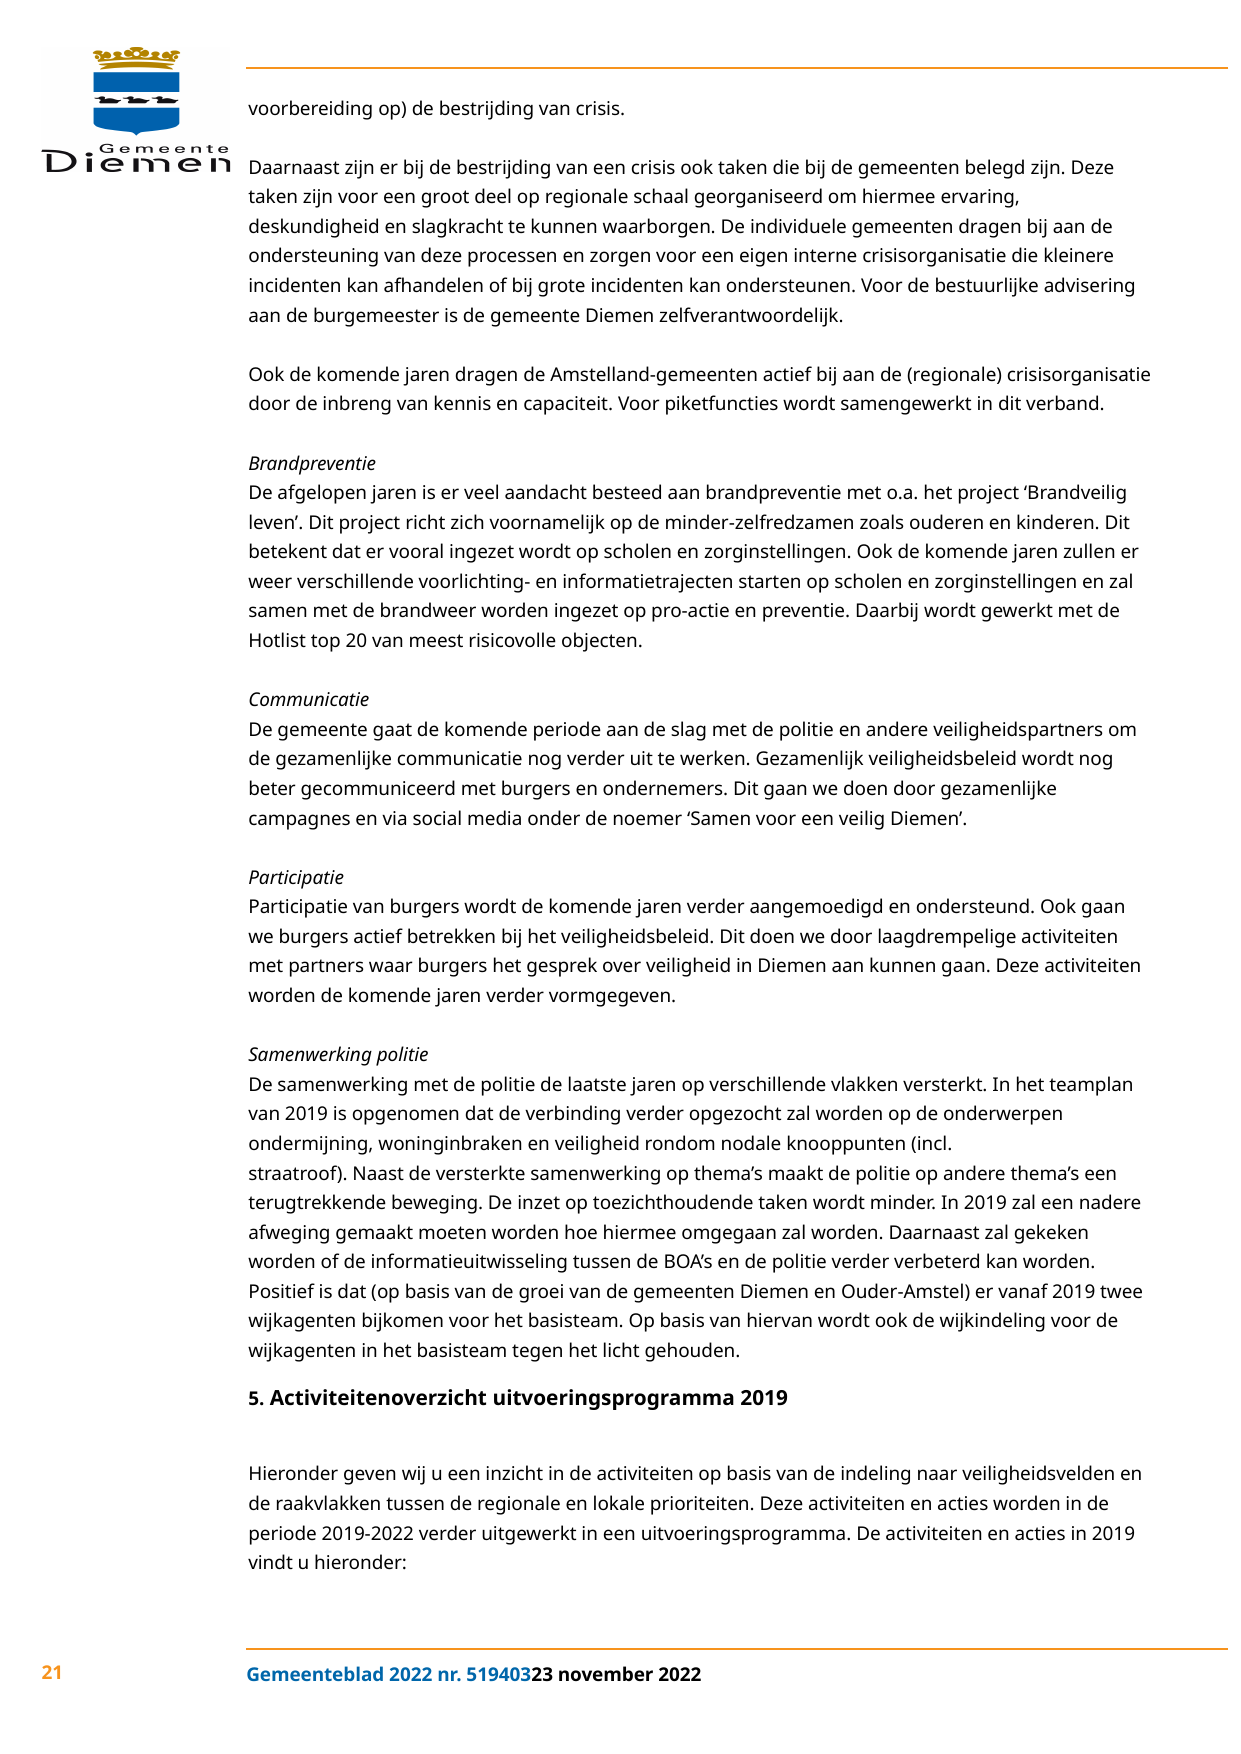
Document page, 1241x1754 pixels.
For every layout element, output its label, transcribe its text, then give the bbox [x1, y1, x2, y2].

text Participatie [248, 864, 1152, 890]
text Participatie van burgers wordt de komende jaren verder aangemoedigd en ondersteund. Ook gaan we burgers actief betrekken bij het veiligheidsbeleid. Dit doen we door laagdrempelige activiteiten met partners waar burgers het gesprek over veiligheid in Diemen aan kunnen gaan. Deze activiteiten worden de komende jaren verder vormgegeven. [248, 893, 1152, 1008]
text Samenwerking politie [248, 1041, 1152, 1067]
text Hieronder geven wij u een inzicht in de activiteiten op basis van de indeling naar veiligheidsvelden en de raakvlakken tussen de regionale en lokale prioriteiten. Deze activiteiten en acties worden in de periode 2019-2022 verder uitgewerkt in een uitvoeringsprogramma. De activiteiten en acties in 2019 vindt u hieronder: [248, 1461, 1152, 1575]
text 5. Activiteitenoverzicht uitvoeringsprogramma 2019 [248, 1383, 1152, 1411]
text De afgelopen jaren is er veel aandacht besteed aan brandpreventie met o.a. het project ‘Brandveilig leven’. Dit project richt zich voornamelijk op de minder-zelfredzamen zoals ouderen en kinderen. Dit betekent dat er vooral ingezet wordt op scholen en zorginstellingen. Ook de komende jaren zullen er weer verschillende voorlichting- en informatietrajecten starten op scholen en zorginstellingen en zal samen met de brandweer worden ingezet op pro-actie en preventie. Daarbij wordt gewerkt met de Hotlist top 20 van meest risicovolle objecten. [248, 479, 1152, 653]
text De samenwerking met de politie de laatste jaren op verschillende vlakken versterkt. In het teamplan van 2019 is opgenomen dat de verbinding verder opgezocht zal worden op de onderwerpen ondermijning, woninginbraken en veiligheid rondom nodale knooppunten (incl. [248, 1071, 1152, 1156]
text De gemeente gaat de komende periode aan de slag met de politie en andere veiligheidspartners om de gezamenlijke communicatie nog verder uit te werken. Gezamenlijk veiligheidsbeleid wordt nog beter gecommuniceerd met burgers en ondernemers. Dit gaan we doen door gezamenlijke campagnes en via social media onder de noemer ‘Samen voor een veilig Diemen’. [248, 716, 1152, 831]
text Brandpreventie [248, 450, 1152, 476]
picture [41, 47, 231, 172]
text voorbereiding op) de bestrijding van crisis. [248, 95, 1152, 121]
text Ook de komende jaren dragen de Amstelland-gemeenten actief bij aan de (regionale) crisisorganisatie door de inbreng van kennis en capaciteit. Voor piketfuncties wordt samengewerkt in dit verband. [248, 361, 1152, 416]
text straatroof). Naast de versterkte samenwerking op thema’s maakt de politie op andere thema’s een terugtrekkende beweging. De inzet op toezichthoudende taken wordt minder. In 2019 zal een nadere afweging gemaakt moeten worden hoe hiermee omgegaan zal worden. Daarnaast zal gekeken worden of de informatieuitwisseling tussen de BOA’s en de politie verder verbeterd kan worden. Positief is dat (op basis van de groei van de gemeenten Diemen en Ouder-Amstel) er vanaf 2019 twee wijkagenten bijkomen voor het basisteam. Op basis van hiervan wordt ook de wijkindeling voor de wijkagenten in het basisteam tegen het licht gehouden. [248, 1160, 1152, 1363]
text Communicatie [248, 686, 1152, 712]
text Daarnaast zijn er bij de bestrijding van een crisis ook taken die bij de gemeenten belegd zijn. Deze taken zijn voor een groot deel op regionale schaal georganiseerd om hiermee ervaring, deskundigheid en slagkracht te kunnen waarborgen. De individuele gemeenten dragen bij aan de ondersteuning van deze processen en zorgen voor een eigen interne crisisorganisatie die kleinere incidenten kan afhandelen of bij grote incidenten kan ondersteunen. Voor de bestuurlijke advisering aan de burgemeester is de gemeente Diemen zelfverantwoordelijk. [248, 154, 1152, 328]
